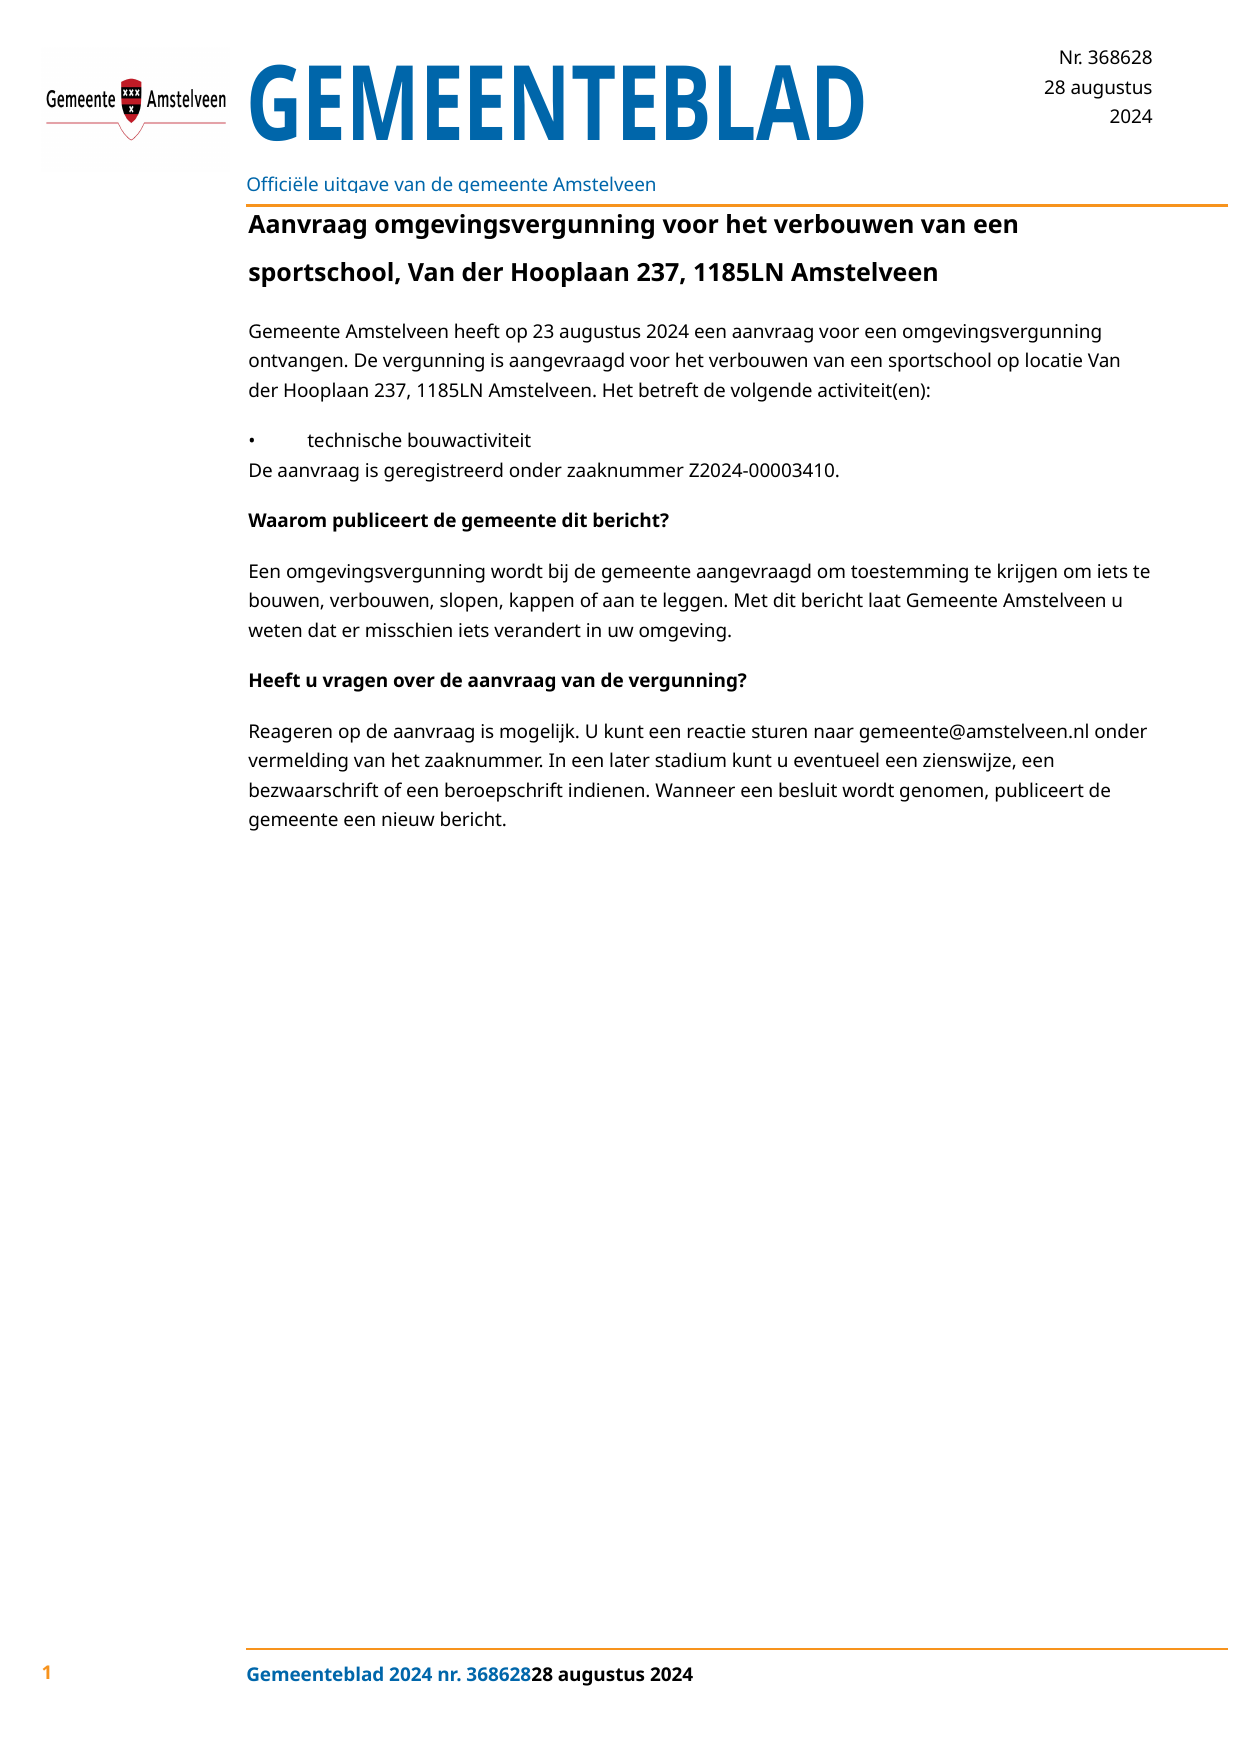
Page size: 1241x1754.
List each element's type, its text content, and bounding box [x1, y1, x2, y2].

text Een omgevingsvergunning wordt bij de gemeente aangevraagd om toestemming te krijgen om iets te bouwen, verbouwen, slopen, kappen of aan te leggen. Met dit bericht laat Gemeente Amstelveen u weten dat er misschien iets verandert in uw omgeving. [248, 558, 1152, 643]
text Heeft u vragen over de aanvraag van de vergunning? [248, 667, 1152, 693]
text Reageren op de aanvraag is mogelijk. U kunt een reactie sturen naar gemeente@amstelveen.nl onder vermelding van het zaaknummer. In een later stadium kunt u eventueel een zienswijze, een bezwaarschrift of een beroepschrift indienen. Wanneer een besluit wordt genomen, publiceert de gemeente een nieuw bericht. [248, 718, 1152, 832]
picture [41, 47, 231, 172]
list technische bouwactiviteit [248, 427, 1152, 453]
text Aanvraag omgevingsvergunning voor het verbouwen van een sportschool, Van der Hooplaan 237, 1185LN Amstelveen [248, 207, 1152, 288]
text Gemeente Amstelveen heeft op 23 augustus 2024 een aanvraag voor een omgevingsvergunning ontvangen. De vergunning is aangevraagd voor het verbouwen van een sportschool op locatie Van der Hooplaan 237, 1185LN Amstelveen. Het betreft de volgende activiteit(en): [248, 318, 1152, 403]
text De aanvraag is geregistreerd onder zaaknummer Z2024-00003410. [248, 457, 1152, 483]
text Waarom publiceert de gemeente dit bericht? [248, 507, 1152, 533]
